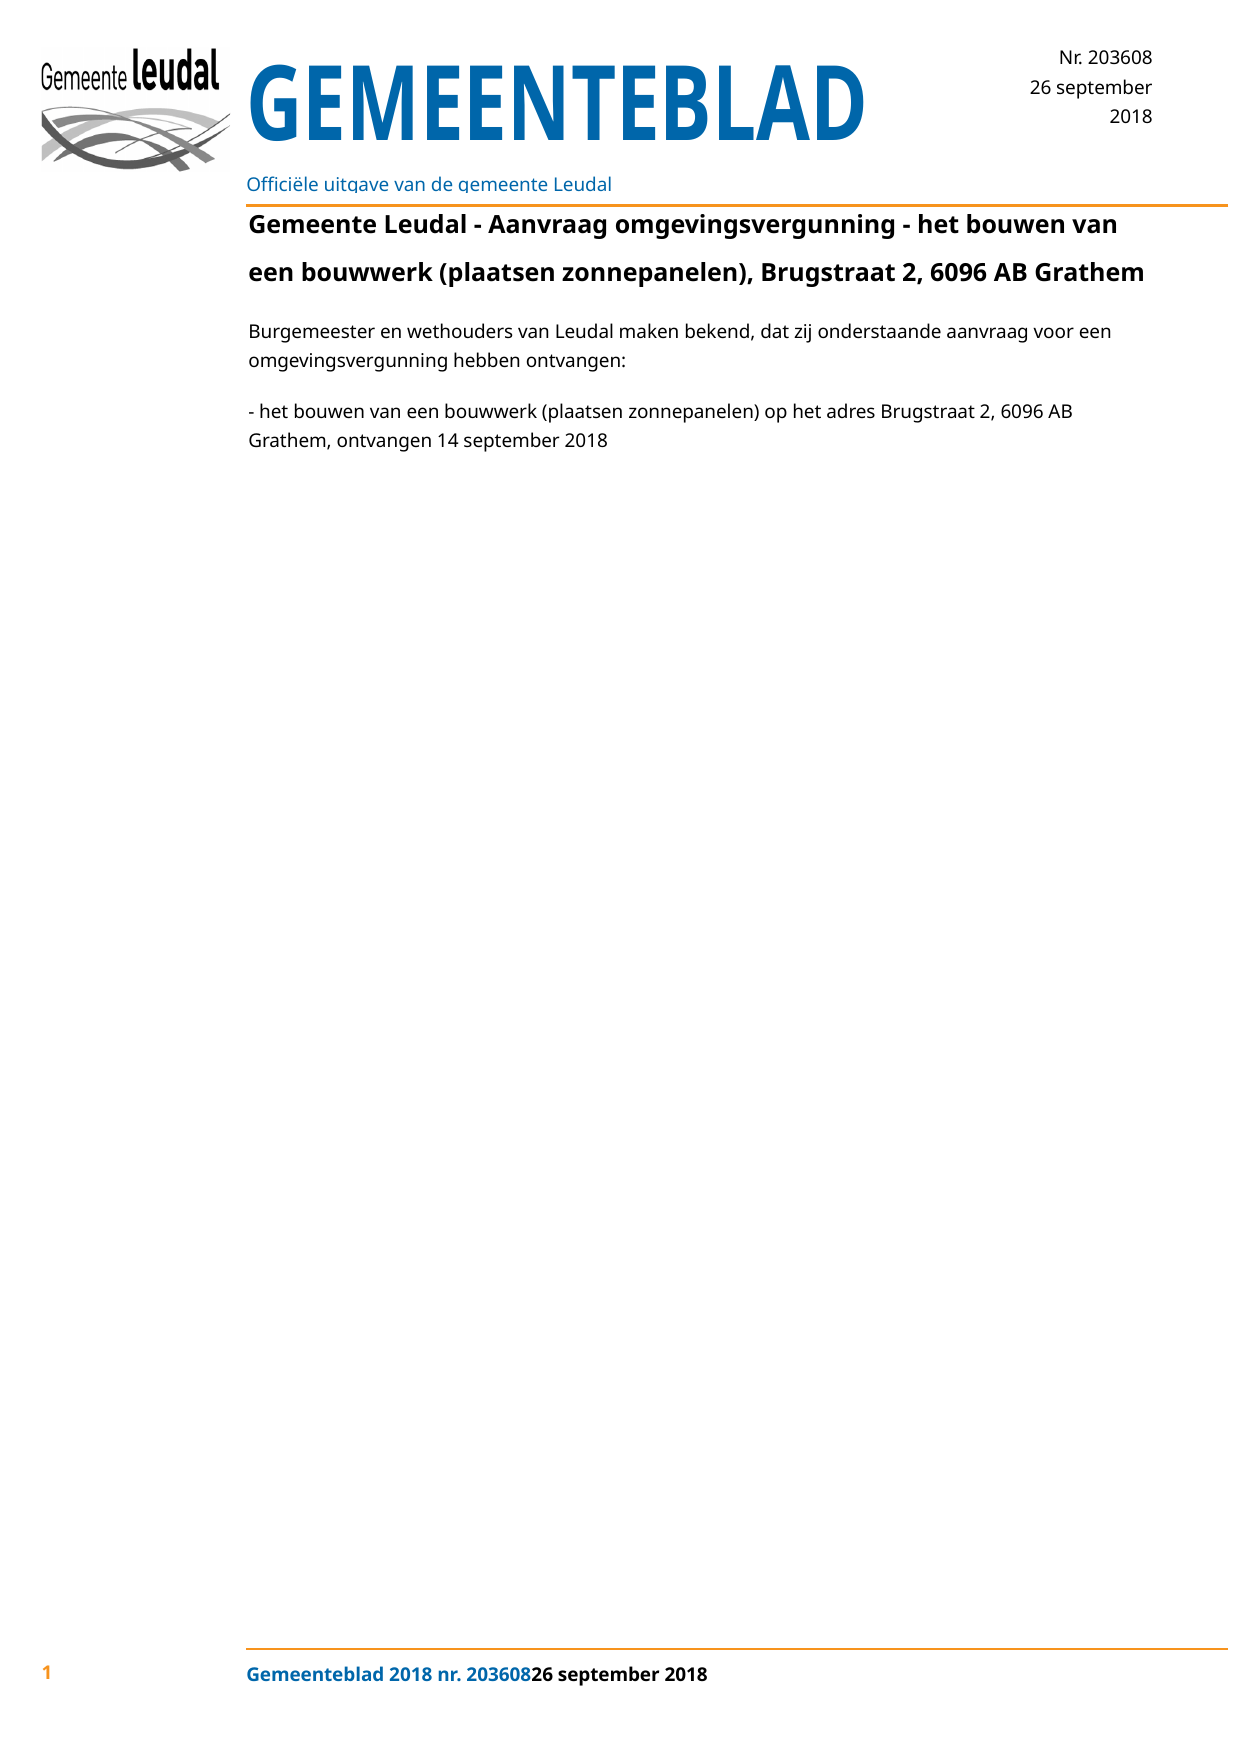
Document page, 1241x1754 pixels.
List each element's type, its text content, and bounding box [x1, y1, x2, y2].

text Gemeente Leudal - Aanvraag omgevingsvergunning - het bouwen van een bouwwerk (plaatsen zonnepanelen), Brugstraat 2, 6096 AB Grathem [248, 207, 1152, 288]
picture [41, 47, 231, 172]
text Burgemeester en wethouders van Leudal maken bekend, dat zij onderstaande aanvraag voor een omgevingsvergunning hebben ontvangen: [248, 318, 1152, 373]
text - het bouwen van een bouwwerk (plaatsen zonnepanelen) op het adres Brugstraat 2, 6096 AB Grathem, ontvangen 14 september 2018 [248, 398, 1152, 453]
